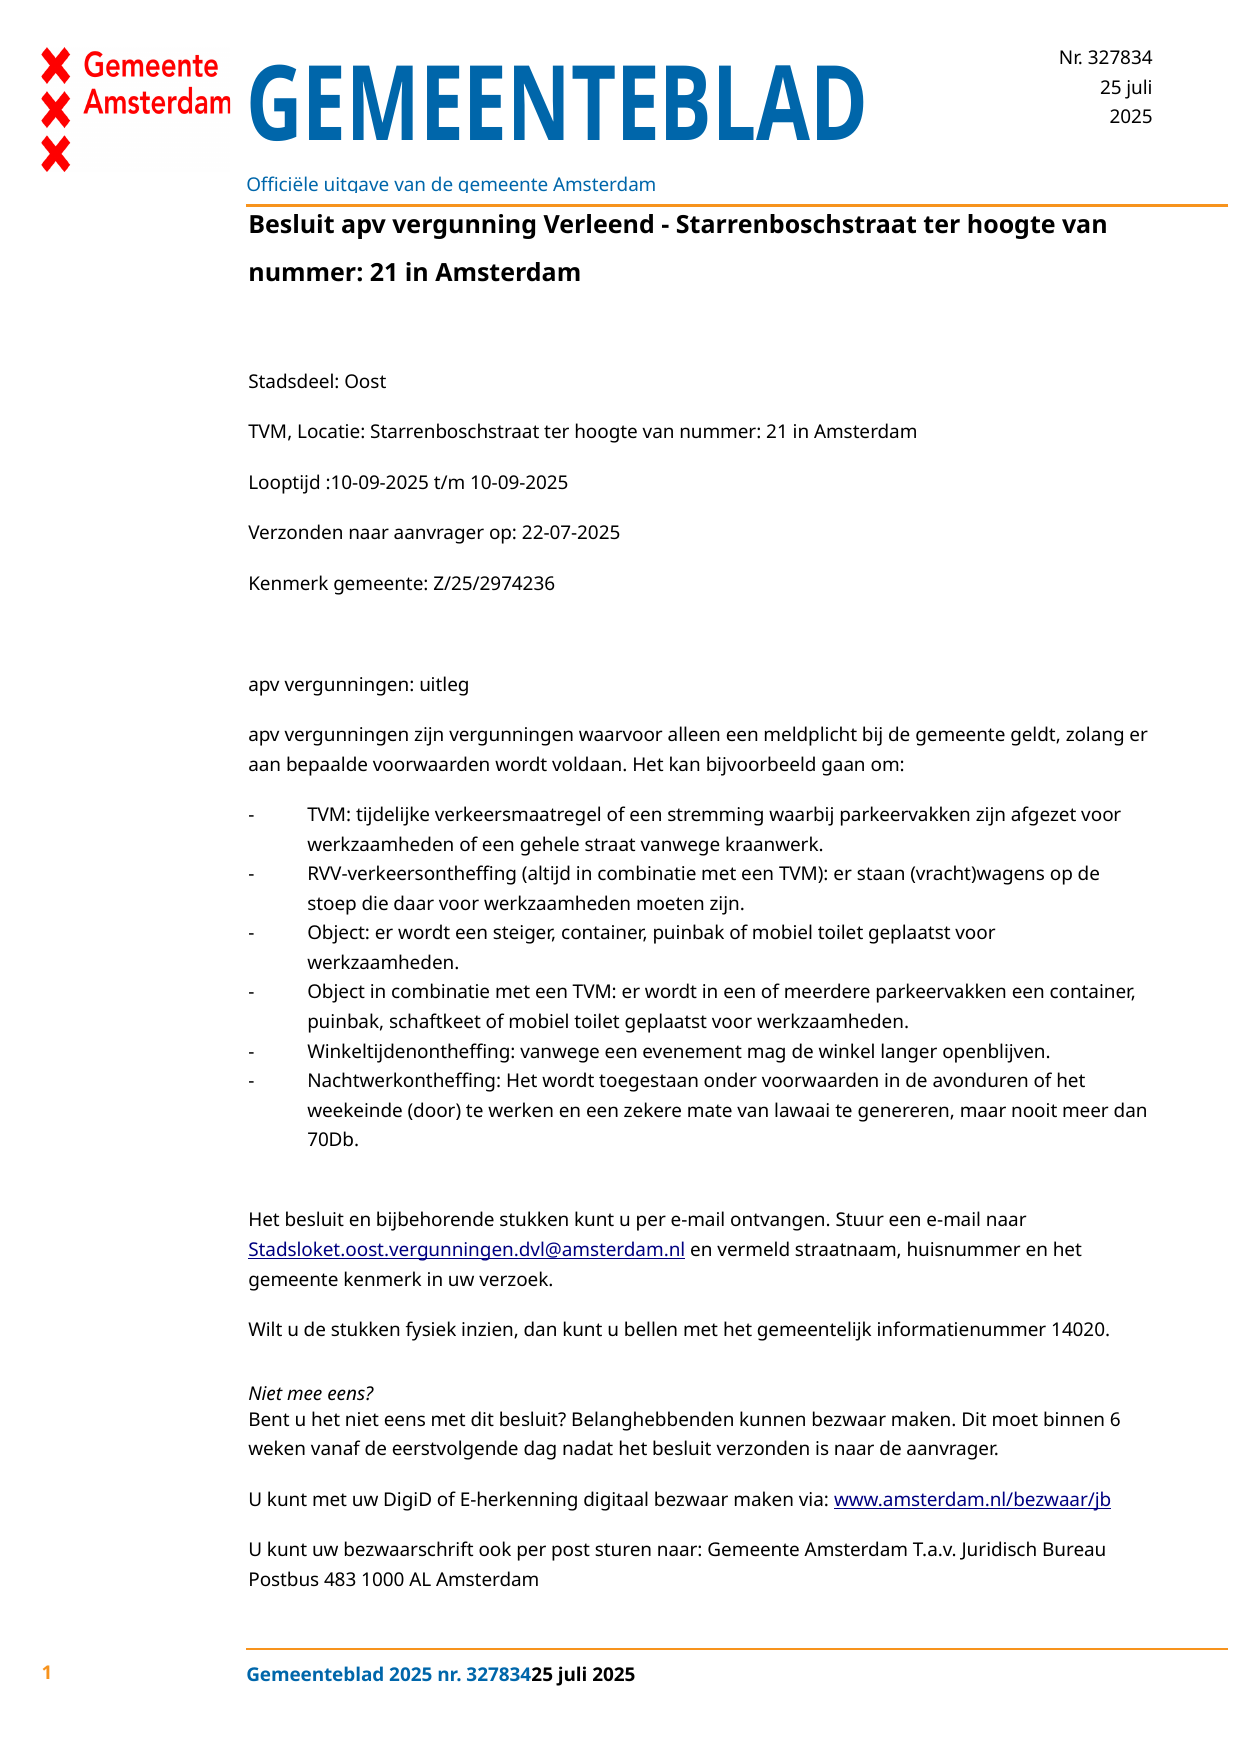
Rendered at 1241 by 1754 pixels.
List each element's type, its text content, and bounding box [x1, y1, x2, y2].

picture [41, 47, 231, 172]
list Nachtwerkontheffing: Het wordt toegestaan onder voorwaarden in de avonduren of het weekeinde (door) te werken en een zekere mate van lawaai te genereren, maar nooit meer dan 70Db. [248, 1067, 1152, 1152]
list TVM: tijdelijke verkeersmaatregel of een stremming waarbij parkeervakken zijn afgezet voor werkzaamheden of een gehele straat vanwege kraanwerk. [248, 801, 1152, 857]
text Besluit apv vergunning Verleend - Starrenboschstraat ter hoogte van nummer: 21 in Amsterdam [248, 207, 1152, 288]
list Object: er wordt een steiger, container, puinbak of mobiel toilet geplaatst voor werkzaamheden. [248, 919, 1152, 975]
text Het besluit en bijbehorende stukken kunt u per e-mail ontvangen. Stuur een e-mail naar Stadsloket.oost.vergunningen.dvl@amsterdam.nl en vermeld straatnaam, huisnummer en het gemeente kenmerk in uw verzoek. [248, 1207, 1152, 1292]
text Verzonden naar aanvrager op: 22-07-2025 [248, 519, 1152, 545]
text Stadsdeel: Oost [248, 368, 1152, 394]
text TVM, Locatie: Starrenboschstraat ter hoogte van nummer: 21 in Amsterdam [248, 419, 1152, 444]
text U kunt uw bezwaarschrift ook per post sturen naar: Gemeente Amsterdam T.a.v. Juridisch Bureau Postbus 483 1000 AL Amsterdam [248, 1536, 1152, 1592]
list Object in combinatie met een TVM: er wordt in een of meerdere parkeervakken een container, puinbak, schaftkeet of mobiel toilet geplaatst voor werkzaamheden. [248, 979, 1152, 1034]
text Kenmerk gemeente: Z/25/2974236 [248, 570, 1152, 596]
text U kunt met uw DigiD of E-herkenning digitaal bezwaar maken via: www.amsterdam.nl/bezwaar/jb [248, 1486, 1152, 1512]
text Looptijd :10-09-2025 t/m 10-09-2025 [248, 469, 1152, 495]
text Wilt u de stukken fysiek inzien, dan kunt u bellen met het gemeentelijk informatienummer 14020. [248, 1316, 1152, 1342]
list RVV-verkeersontheffing (altijd in combinatie met een TVM): er staan (vracht)wagens op de stoep die daar voor werkzaamheden moeten zijn. [248, 860, 1152, 916]
text Niet mee eens? [248, 1380, 1152, 1406]
text Bent u het niet eens met dit besluit? Belanghebbenden kunnen bezwaar maken. Dit moet binnen 6 weken vanaf de eerstvolgende dag nadat het besluit verzonden is naar de aanvrager. [248, 1406, 1152, 1461]
text apv vergunningen: uitleg [248, 671, 1152, 697]
list Winkeltijdenontheffing: vanwege een evenement mag de winkel langer openblijven. [248, 1038, 1152, 1064]
text apv vergunningen zijn vergunningen waarvoor alleen een meldplicht bij de gemeente geldt, zolang er aan bepaalde voorwaarden wordt voldaan. Het kan bijvoorbeeld gaan om: [248, 721, 1152, 777]
